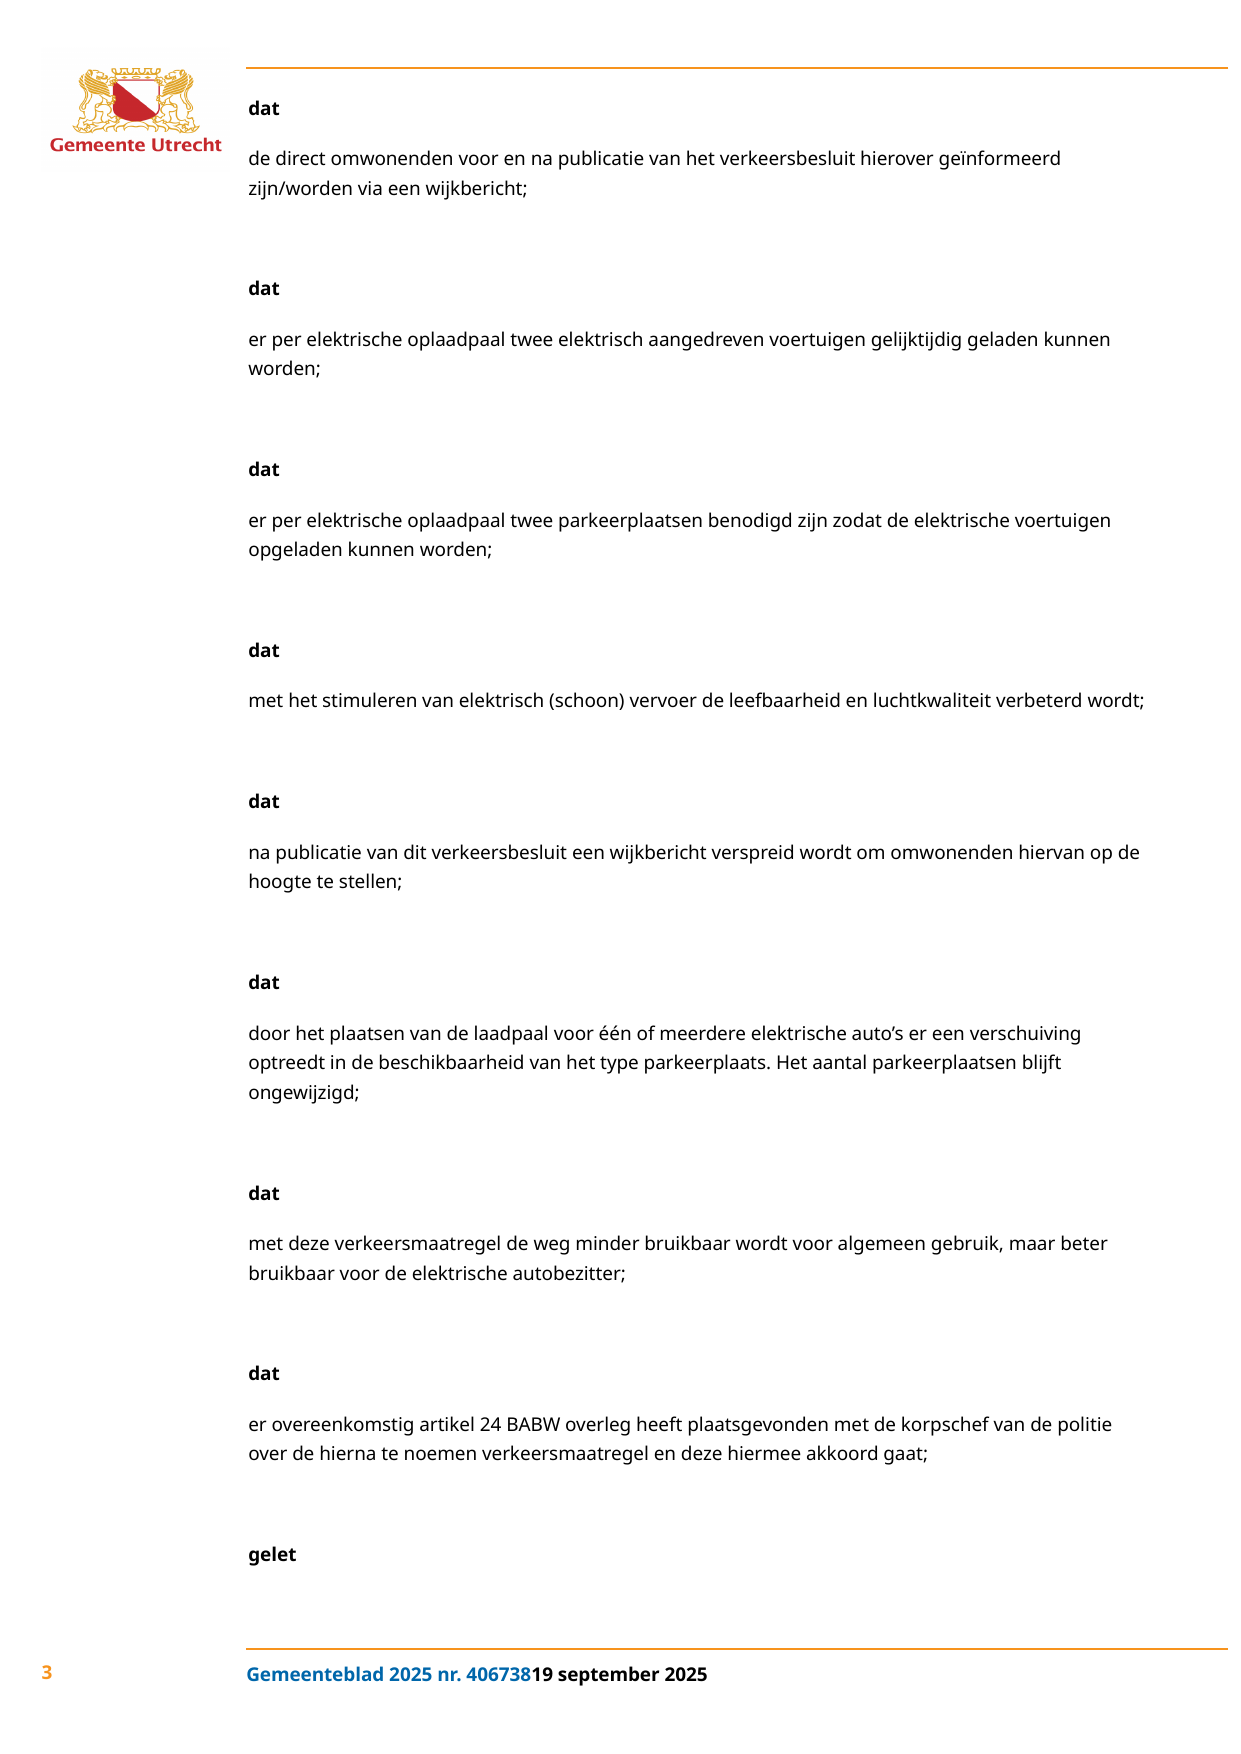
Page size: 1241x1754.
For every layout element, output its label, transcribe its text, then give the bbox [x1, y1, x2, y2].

text er per elektrische oplaadpaal twee elektrisch aangedreven voertuigen gelijktijdig geladen kunnen worden; [248, 326, 1152, 381]
text dat [248, 1180, 1152, 1206]
text dat [248, 276, 1152, 301]
text met deze verkeersmaatregel de weg minder bruikbaar wordt voor algemeen gebruik, maar beter bruikbaar voor de elektrische autobezitter; [248, 1230, 1152, 1286]
text dat [248, 969, 1152, 995]
text de direct omwonenden voor en na publicatie van het verkeersbesluit hierover geïnformeerd zijn/worden via een wijkbericht; [248, 145, 1152, 201]
text door het plaatsen van de laadpaal voor één of meerdere elektrische auto’s er een verschuiving optreedt in de beschikbaarheid van het type parkeerplaats. Het aantal parkeerplaatsen blijft ongewijzigd; [248, 1020, 1152, 1105]
text dat [248, 788, 1152, 814]
text gelet [248, 1541, 1152, 1567]
text dat [248, 95, 1152, 121]
text met het stimuleren van elektrisch (schoon) vervoer de leefbaarheid en luchtkwaliteit verbeterd wordt; [248, 688, 1152, 713]
text er per elektrische oplaadpaal twee parkeerplaatsen benodigd zijn zodat de elektrische voertuigen opgeladen kunnen worden; [248, 507, 1152, 562]
text dat [248, 456, 1152, 482]
text na publicatie van dit verkeersbesluit een wijkbericht verspreid wordt om omwonenden hiervan op de hoogte te stellen; [248, 839, 1152, 894]
text er overeenkomstig artikel 24 BABW overleg heeft plaatsgevonden met de korpschef van de politie over de hierna te noemen verkeersmaatregel en deze hiermee akkoord gaat; [248, 1411, 1152, 1466]
text dat [248, 637, 1152, 663]
picture [41, 47, 231, 172]
text dat [248, 1361, 1152, 1386]
